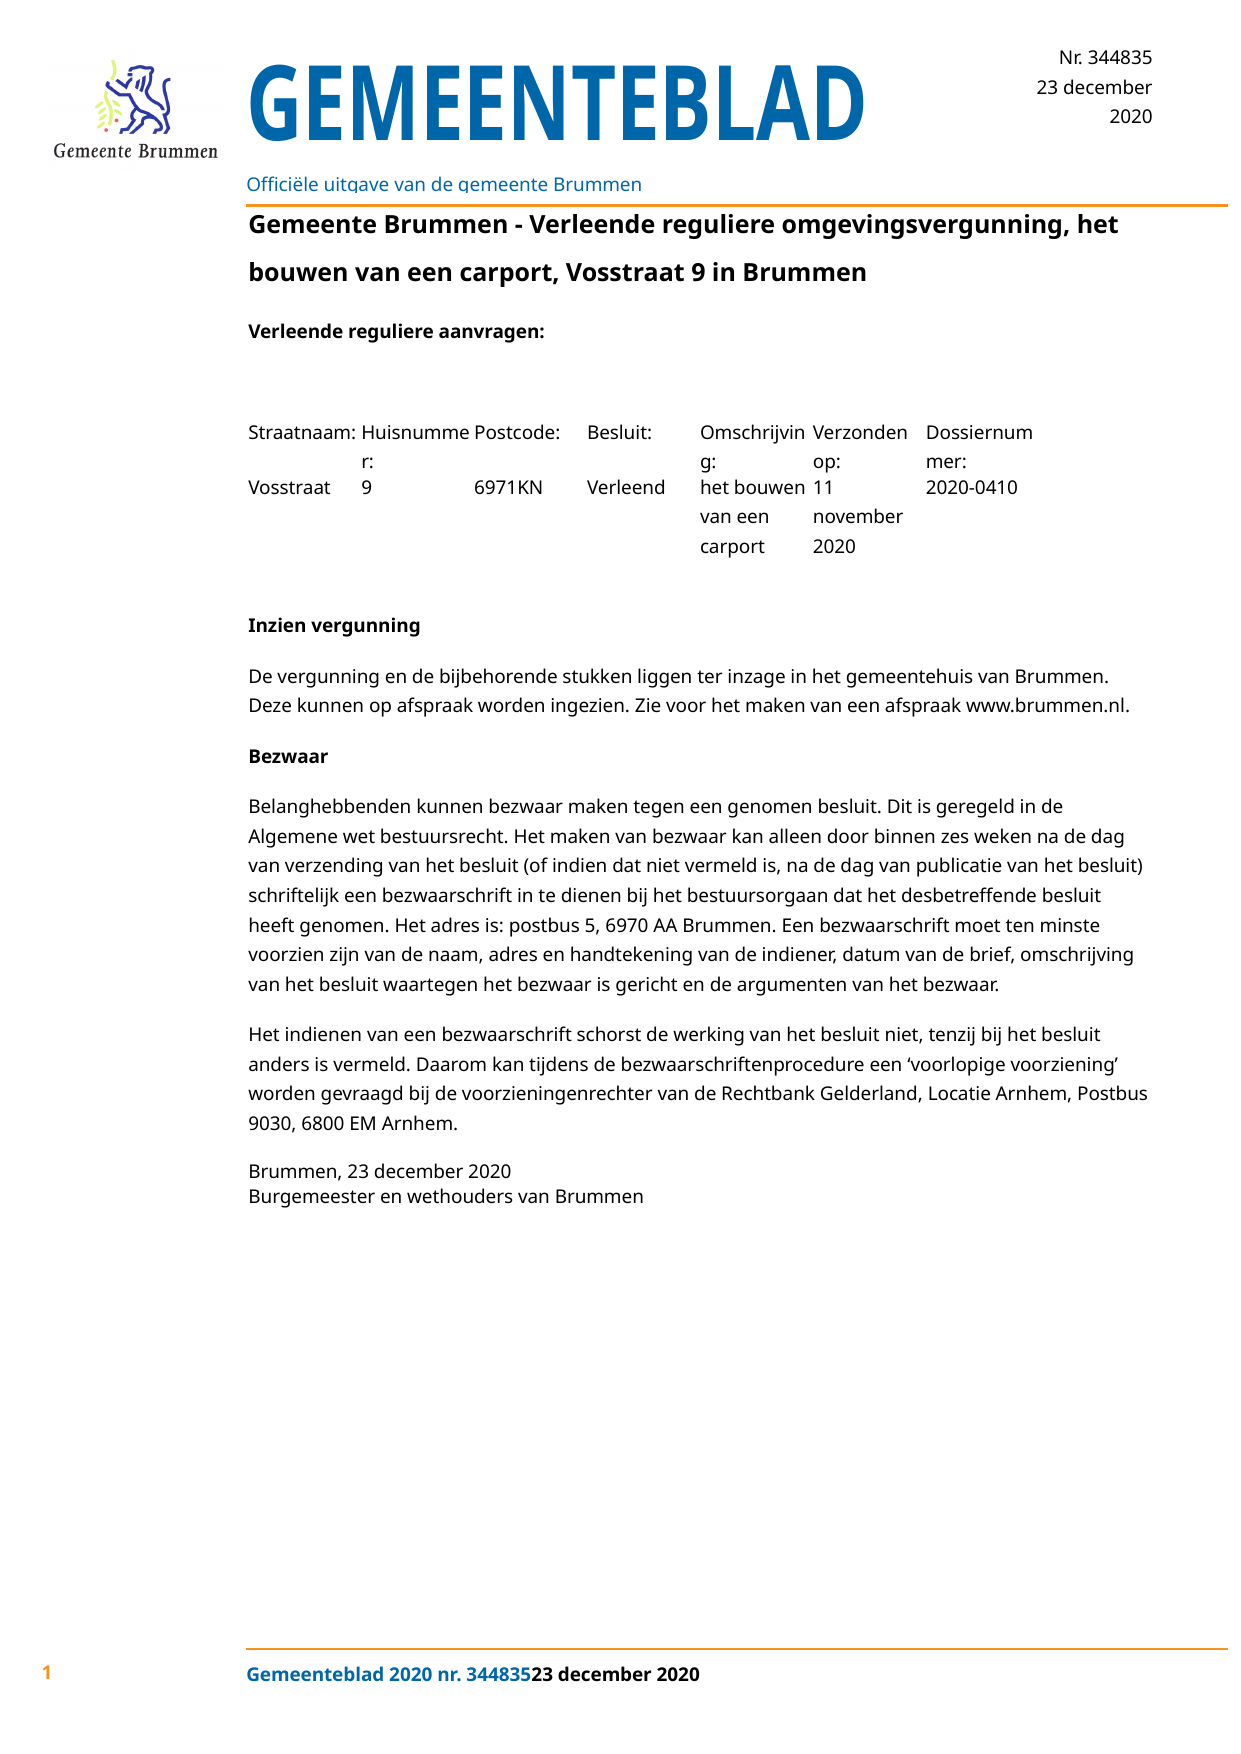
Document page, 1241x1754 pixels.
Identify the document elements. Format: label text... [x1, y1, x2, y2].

text Het indienen van een bezwaarschrift schorst de werking van het besluit niet, tenzij bij het besluit anders is vermeld. Daarom kan tijdens de bezwaarschriftenprocedure een ‘voorlopige voorziening’ worden gevraagd bij de voorzieningenrechter van de Rechtbank Gelderland, Locatie Arnhem, Postbus 9030, 6800 EM Arnhem. [248, 1021, 1152, 1136]
table_header Dossiernummer: [926, 419, 1038, 474]
table_header Omschrijving: [700, 419, 813, 474]
picture [41, 47, 231, 172]
table_cell Verleend [587, 474, 700, 559]
table_cell 2020-0410 [926, 474, 1038, 559]
text Bezwaar [248, 743, 1152, 769]
table_header Postcode: [474, 419, 587, 474]
table_cell 6971KN [474, 474, 587, 559]
table_cell 11 november 2020 [813, 474, 926, 559]
text De vergunning en de bijbehorende stukken liggen ter inzage in het gemeentehuis van Brummen. Deze kunnen op afspraak worden ingezien. Zie voor het maken van een afspraak www.brummen.nl. [248, 663, 1152, 718]
table_cell [1039, 474, 1152, 559]
table_cell 9 [361, 474, 474, 559]
text Burgemeester en wethouders van Brummen [248, 1184, 1152, 1209]
table_header Huisnummer: [361, 419, 474, 474]
table_cell Vosstraat [248, 474, 361, 559]
table_header Straatnaam: [248, 419, 361, 474]
text Belanghebbenden kunnen bezwaar maken tegen een genomen besluit. Dit is geregeld in de Algemene wet bestuursrecht. Het maken van bezwaar kan alleen door binnen zes weken na de dag van verzending van het besluit (of indien dat niet vermeld is, na de dag van publicatie van het besluit) schriftelijk een bezwaarschrift in te dienen bij het bestuursorgaan dat het desbetreffende besluit heeft genomen. Het adres is: postbus 5, 6970 AA Brummen. Een bezwaarschrift moet ten minste voorzien zijn van de naam, adres en handtekening van de indiener, datum van de brief, omschrijving van het besluit waartegen het bezwaar is gericht en de argumenten van het bezwaar. [248, 793, 1152, 997]
table_header Besluit: [587, 419, 700, 474]
table_header [1039, 419, 1152, 474]
text Brummen, 23 december 2020 [248, 1158, 1152, 1184]
text Gemeente Brummen - Verleende reguliere omgevingsvergunning, het bouwen van een carport, Vosstraat 9 in Brummen [248, 207, 1152, 288]
text Inzien vergunning [248, 613, 1152, 638]
table_cell het bouwen van een carport [700, 474, 813, 559]
table_header Verzonden op: [813, 419, 926, 474]
text Verleende reguliere aanvragen: [248, 318, 1152, 344]
